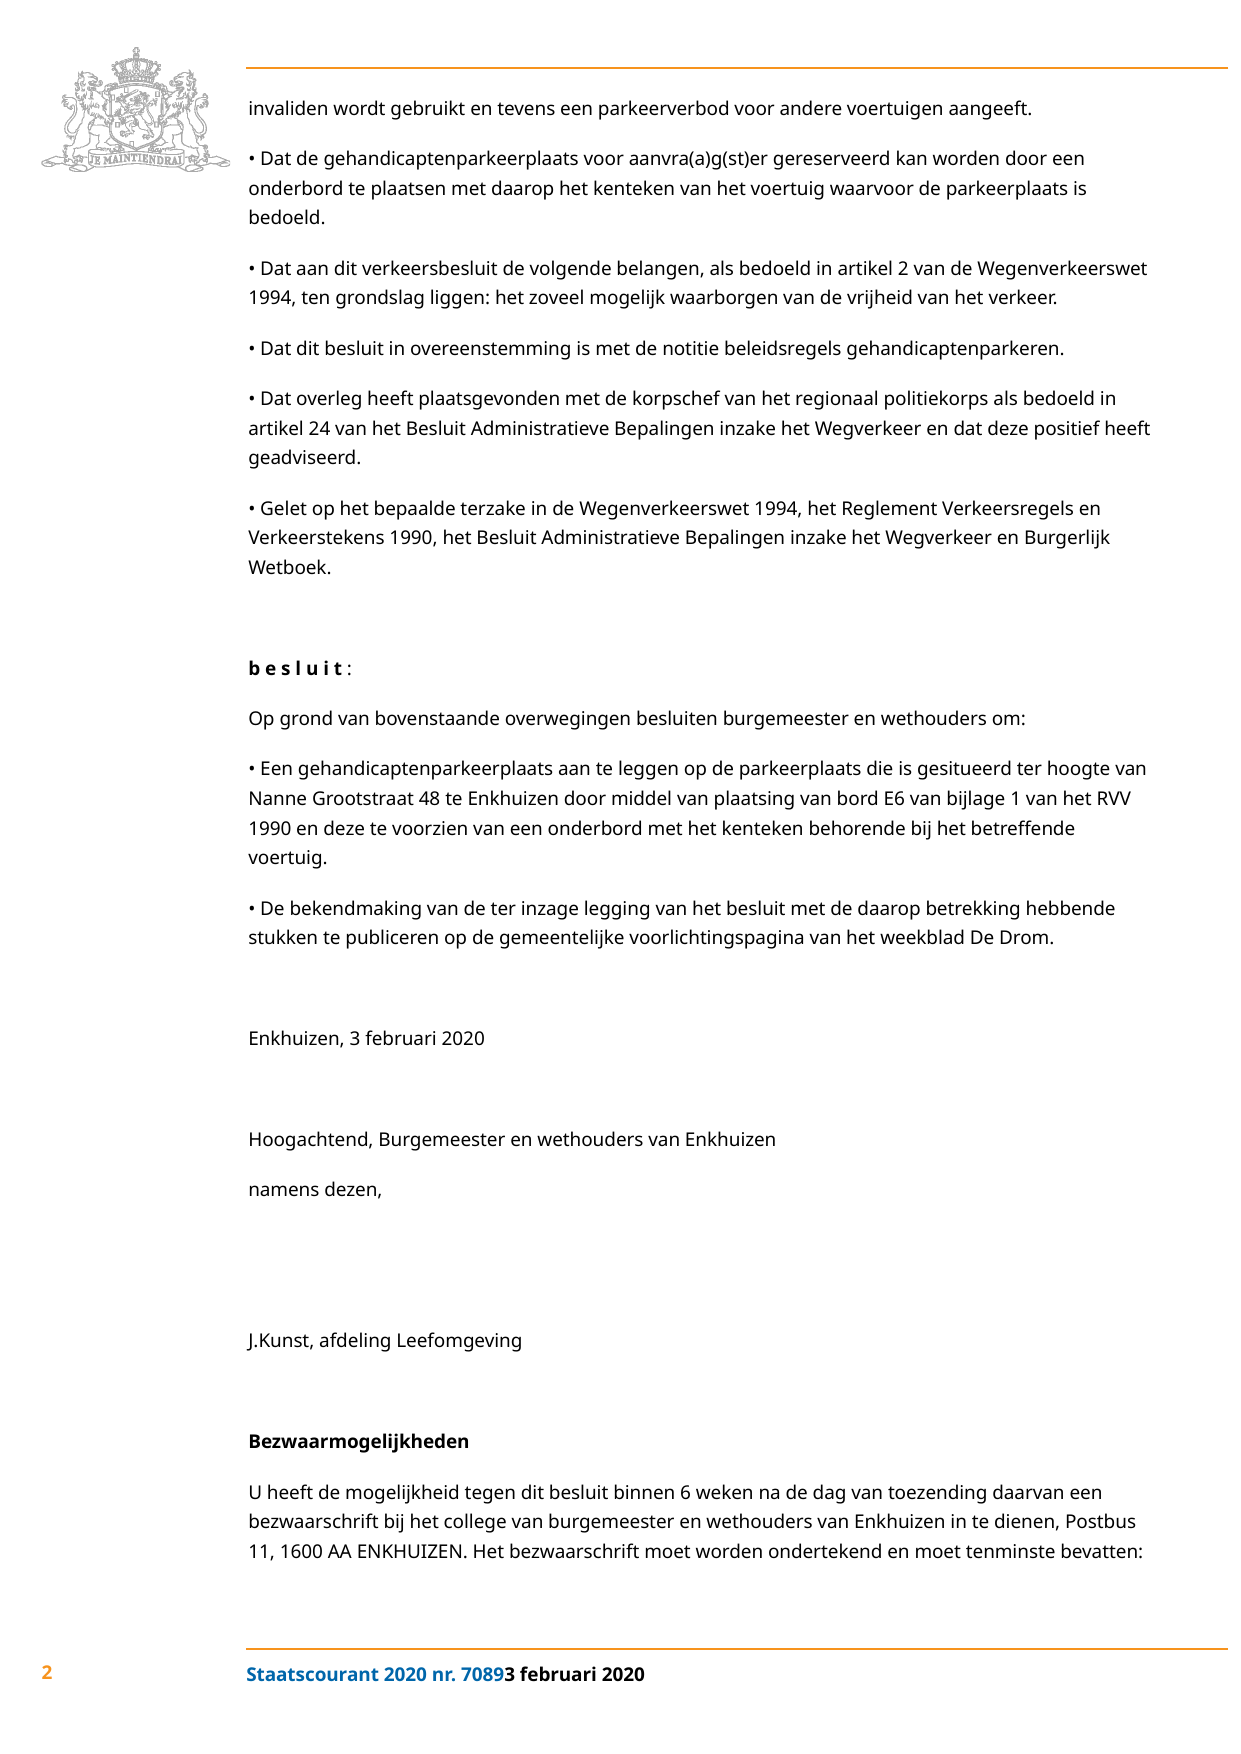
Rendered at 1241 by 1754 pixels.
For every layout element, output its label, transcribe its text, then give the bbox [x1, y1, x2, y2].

text U heeft de mogelijkheid tegen dit besluit binnen 6 weken na de dag van toezending daarvan een bezwaarschrift bij het college van burgemeester en wethouders van Enkhuizen in te dienen, Postbus 11, 1600 AA ENKHUIZEN. Het bezwaarschrift moet worden ondertekend en moet tenminste bevatten: [248, 1479, 1152, 1564]
text invaliden wordt gebruikt en tevens een parkeerverbod voor andere voertuigen aangeeft. [248, 95, 1152, 121]
text • De bekendmaking van de ter inzage legging van het besluit met de daarop betrekking hebbende stukken te publiceren op de gemeentelijke voorlichtingspagina van het weekblad De Drom. [248, 895, 1152, 950]
text Bezwaarmogelijkheden [248, 1428, 1152, 1454]
text Enkhuizen, 3 februari 2020 [248, 1025, 1152, 1051]
text J.Kunst, afdeling Leefomgeving [248, 1328, 1152, 1353]
picture [41, 47, 231, 172]
text • Een gehandicaptenparkeerplaats aan te leggen op de parkeerplaats die is gesitueerd ter hoogte van Nanne Grootstraat 48 te Enkhuizen door middel van plaatsing van bord E6 van bijlage 1 van het RVV 1990 en deze te voorzien van een onderbord met het kenteken behorende bij het betreffende voertuig. [248, 756, 1152, 870]
text b e s l u i t : [248, 655, 1152, 681]
text • Dat de gehandicaptenparkeerplaats voor aanvra(a)g(st)er gereserveerd kan worden door een onderbord te plaatsen met daarop het kenteken van het voertuig waarvoor de parkeerplaats is bedoeld. [248, 145, 1152, 230]
text Hoogachtend, Burgemeester en wethouders van Enkhuizen [248, 1126, 1152, 1152]
text namens dezen, [248, 1176, 1152, 1202]
text • Dat overleg heeft plaatsgevonden met de korpschef van het regionaal politiekorps als bedoeld in artikel 24 van het Besluit Administratieve Bepalingen inzake het Wegverkeer en dat deze positief heeft geadviseerd. [248, 385, 1152, 470]
text • Dat aan dit verkeersbesluit de volgende belangen, als bedoeld in artikel 2 van de Wegenverkeerswet 1994, ten grondslag liggen: het zoveel mogelijk waarborgen van de vrijheid van het verkeer. [248, 255, 1152, 310]
text • Gelet op het bepaalde terzake in de Wegenverkeerswet 1994, het Reglement Verkeersregels en Verkeerstekens 1990, het Besluit Administratieve Bepalingen inzake het Wegverkeer en Burgerlijk Wetboek. [248, 495, 1152, 580]
text • Dat dit besluit in overeenstemming is met de notitie beleidsregels gehandicaptenparkeren. [248, 335, 1152, 361]
text Op grond van bovenstaande overwegingen besluiten burgemeester en wethouders om: [248, 705, 1152, 731]
